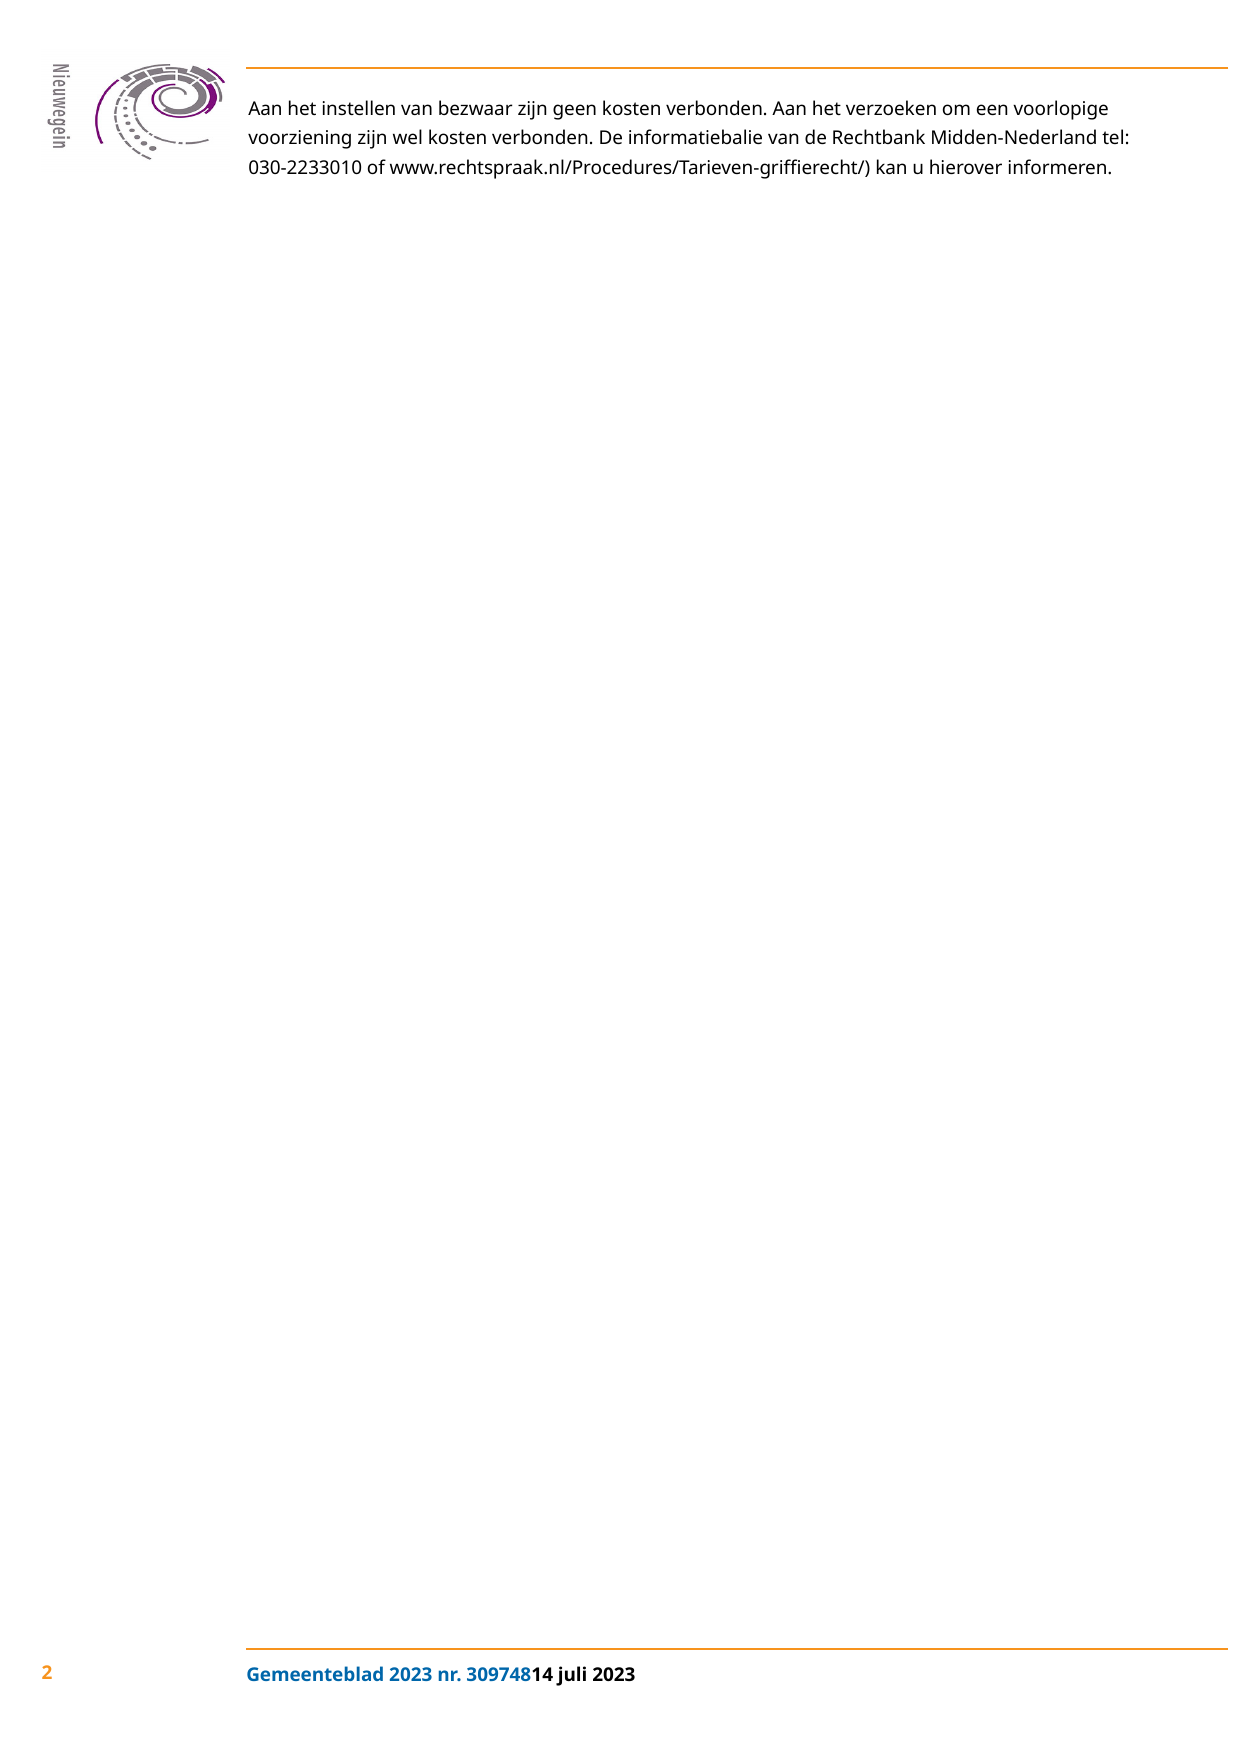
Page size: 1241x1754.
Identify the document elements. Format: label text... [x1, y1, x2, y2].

picture [41, 47, 231, 172]
text Aan het instellen van bezwaar zijn geen kosten verbonden. Aan het verzoeken om een voorlopige voorziening zijn wel kosten verbonden. De informatiebalie van de Rechtbank Midden-Nederland tel: 030-2233010 of www.rechtspraak.nl/Procedures/Tarieven-griffierecht/) kan u hierover informeren. [248, 95, 1152, 180]
